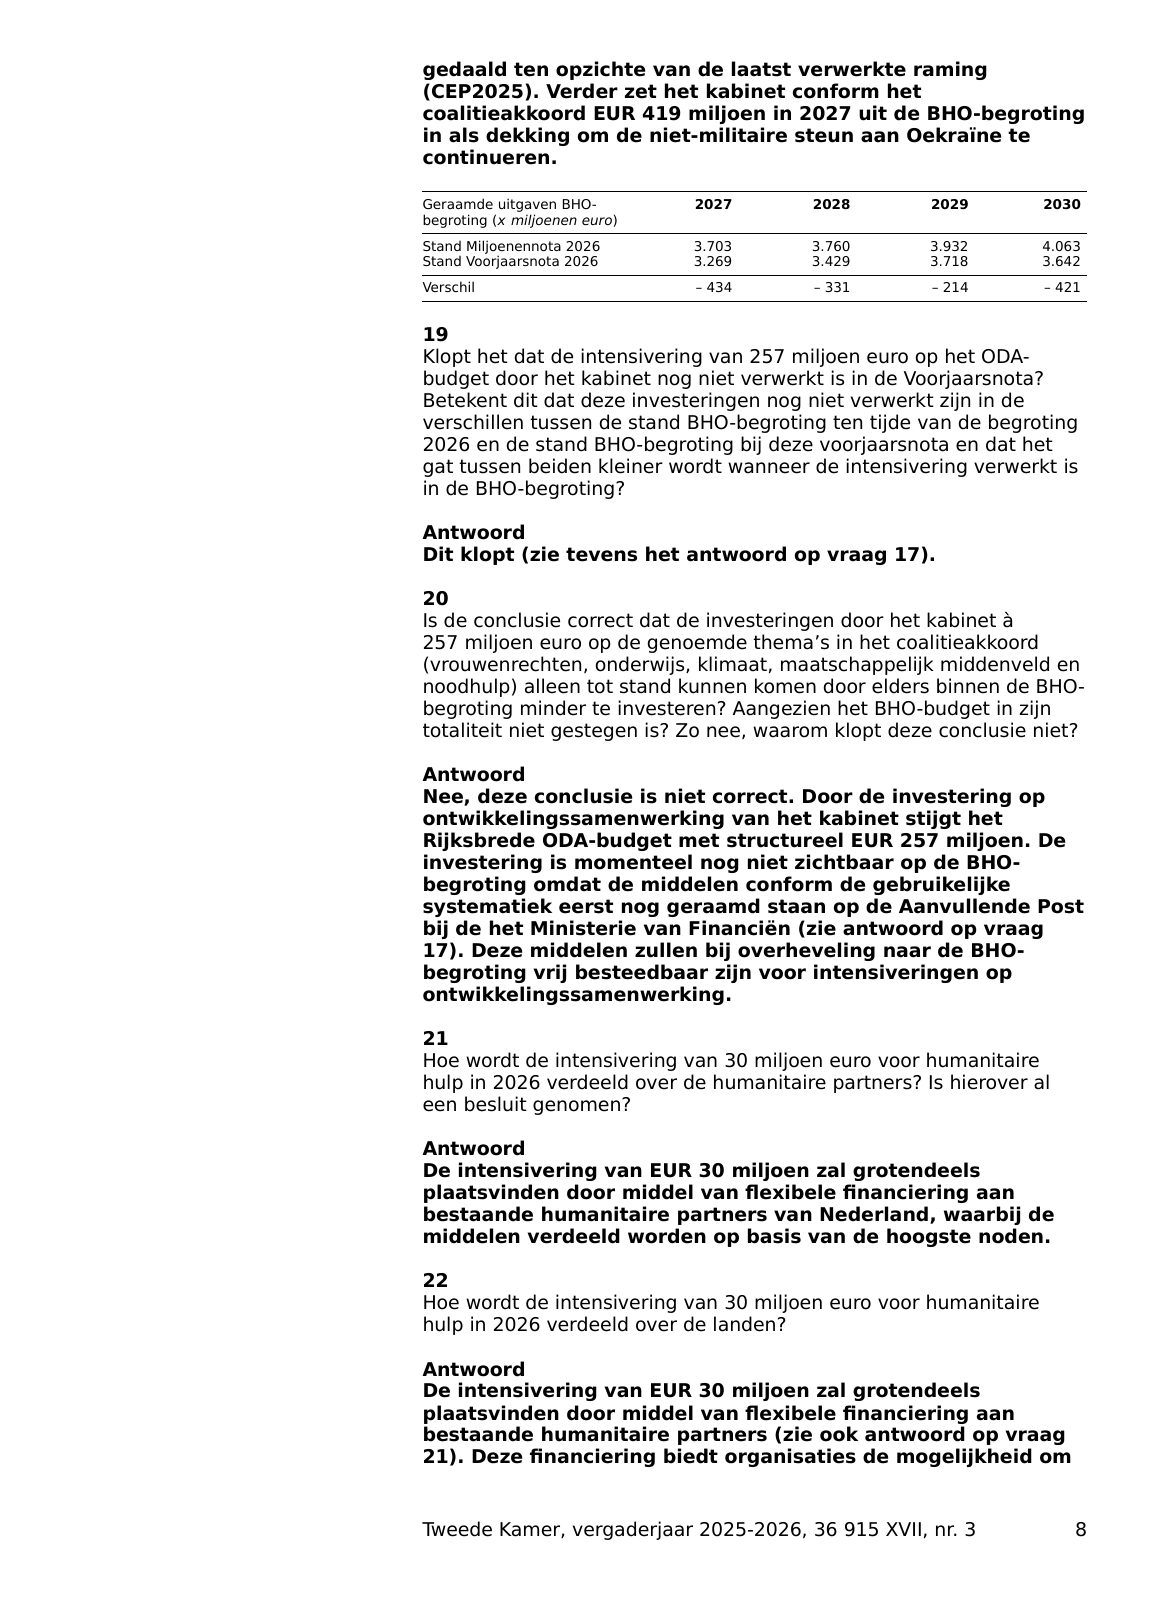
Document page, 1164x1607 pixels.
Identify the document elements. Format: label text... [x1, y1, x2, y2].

text Antwoord [422, 522, 1087, 544]
text 21 [422, 1028, 1087, 1050]
table_cell – 421 [974, 276, 1087, 301]
text Antwoord [422, 1138, 1087, 1160]
text 22 [422, 1270, 1087, 1292]
text De intensivering van EUR 30 miljoen zal grotendeels plaatsvinden door middel van flexibele financiering aan bestaande humanitaire partners (zie ook antwoord op vraag 21). Deze financiering biedt organisaties de mogelijkheid om [422, 1380, 1087, 1468]
text 19 [422, 324, 1087, 346]
table_header 2030 [974, 192, 1087, 233]
table_header 2029 [856, 192, 974, 233]
table_header Geraamde uitgaven BHO-begroting (x miljoenen euro) [422, 192, 620, 233]
text De intensivering van EUR 30 miljoen zal grotendeels plaatsvinden door middel van flexibele financiering aan bestaande humanitaire partners van Nederland, waarbij de middelen verdeeld worden op basis van de hoogste noden. [422, 1160, 1087, 1248]
text Hoe wordt de intensivering van 30 miljoen euro voor humanitaire hulp in 2026 verdeeld over de landen? [422, 1292, 1087, 1336]
table_cell Stand Miljoenennota 2026 [422, 234, 620, 254]
table_cell – 214 [856, 276, 974, 301]
table_cell 3.718 [856, 254, 974, 274]
table_cell 3.760 [738, 234, 856, 254]
text Nee, deze conclusie is niet correct. Door de investering op ontwikkelingssamenwerking van het kabinet stijgt het Rijksbrede ODA-budget met structureel EUR 257 miljoen. De investering is momenteel nog niet zichtbaar op de BHO-begroting omdat de middelen conform de gebruikelijke systematiek eerst nog geraamd staan op de Aanvullende Post bij de het Ministerie van Financiën (zie antwoord op vraag 17). Deze middelen zullen bij overheveling naar de BHO-begroting vrij besteedbaar zijn voor intensiveringen op ontwikkelingssamenwerking. [422, 786, 1087, 1006]
table_cell 4.063 [974, 234, 1087, 254]
table_cell – 434 [620, 276, 738, 301]
table_cell 3.932 [856, 234, 974, 254]
text Antwoord [422, 1358, 1087, 1380]
text Dit klopt (zie tevens het antwoord op vraag 17). [422, 544, 1087, 566]
text Klopt het dat de intensivering van 257 miljoen euro op het ODA-budget door het kabinet nog niet verwerkt is in de Voorjaarsnota? Betekent dit dat deze investeringen nog niet verwerkt zijn in de verschillen tussen de stand BHO-begroting ten tijde van de begroting 2026 en de stand BHO-begroting bij deze voorjaarsnota en dat het gat tussen beiden kleiner wordt wanneer de intensivering verwerkt is in de BHO-begroting? [422, 346, 1087, 500]
table_header 2027 [620, 192, 738, 233]
table_cell Verschil [422, 276, 620, 301]
table_cell 3.642 [974, 254, 1087, 274]
table_cell 3.269 [620, 254, 738, 274]
text 20 [422, 588, 1087, 610]
table_cell Stand Voorjaarsnota 2026 [422, 254, 620, 274]
text Is de conclusie correct dat de investeringen door het kabinet à 257 miljoen euro op de genoemde thema’s in het coalitieakkoord (vrouwenrechten, onderwijs, klimaat, maatschappelijk middenveld en noodhulp) alleen tot stand kunnen komen door elders binnen de BHO-begroting minder te investeren? Aangezien het BHO-budget in zijn totaliteit niet gestegen is? Zo nee, waarom klopt deze conclusie niet? [422, 610, 1087, 742]
table_header 2028 [738, 192, 856, 233]
text Antwoord [422, 764, 1087, 786]
table_cell 3.429 [738, 254, 856, 274]
text Hoe wordt de intensivering van 30 miljoen euro voor humanitaire hulp in 2026 verdeeld over de humanitaire partners? Is hierover al een besluit genomen? [422, 1050, 1087, 1116]
table_cell 3.703 [620, 234, 738, 254]
text gedaald ten opzichte van de laatst verwerkte raming (CEP2025). Verder zet het kabinet conform het coalitieakkoord EUR 419 miljoen in 2027 uit de BHO-begroting in als dekking om de niet-militaire steun aan Oekraïne te continueren. [422, 59, 1087, 169]
table_cell – 331 [738, 276, 856, 301]
